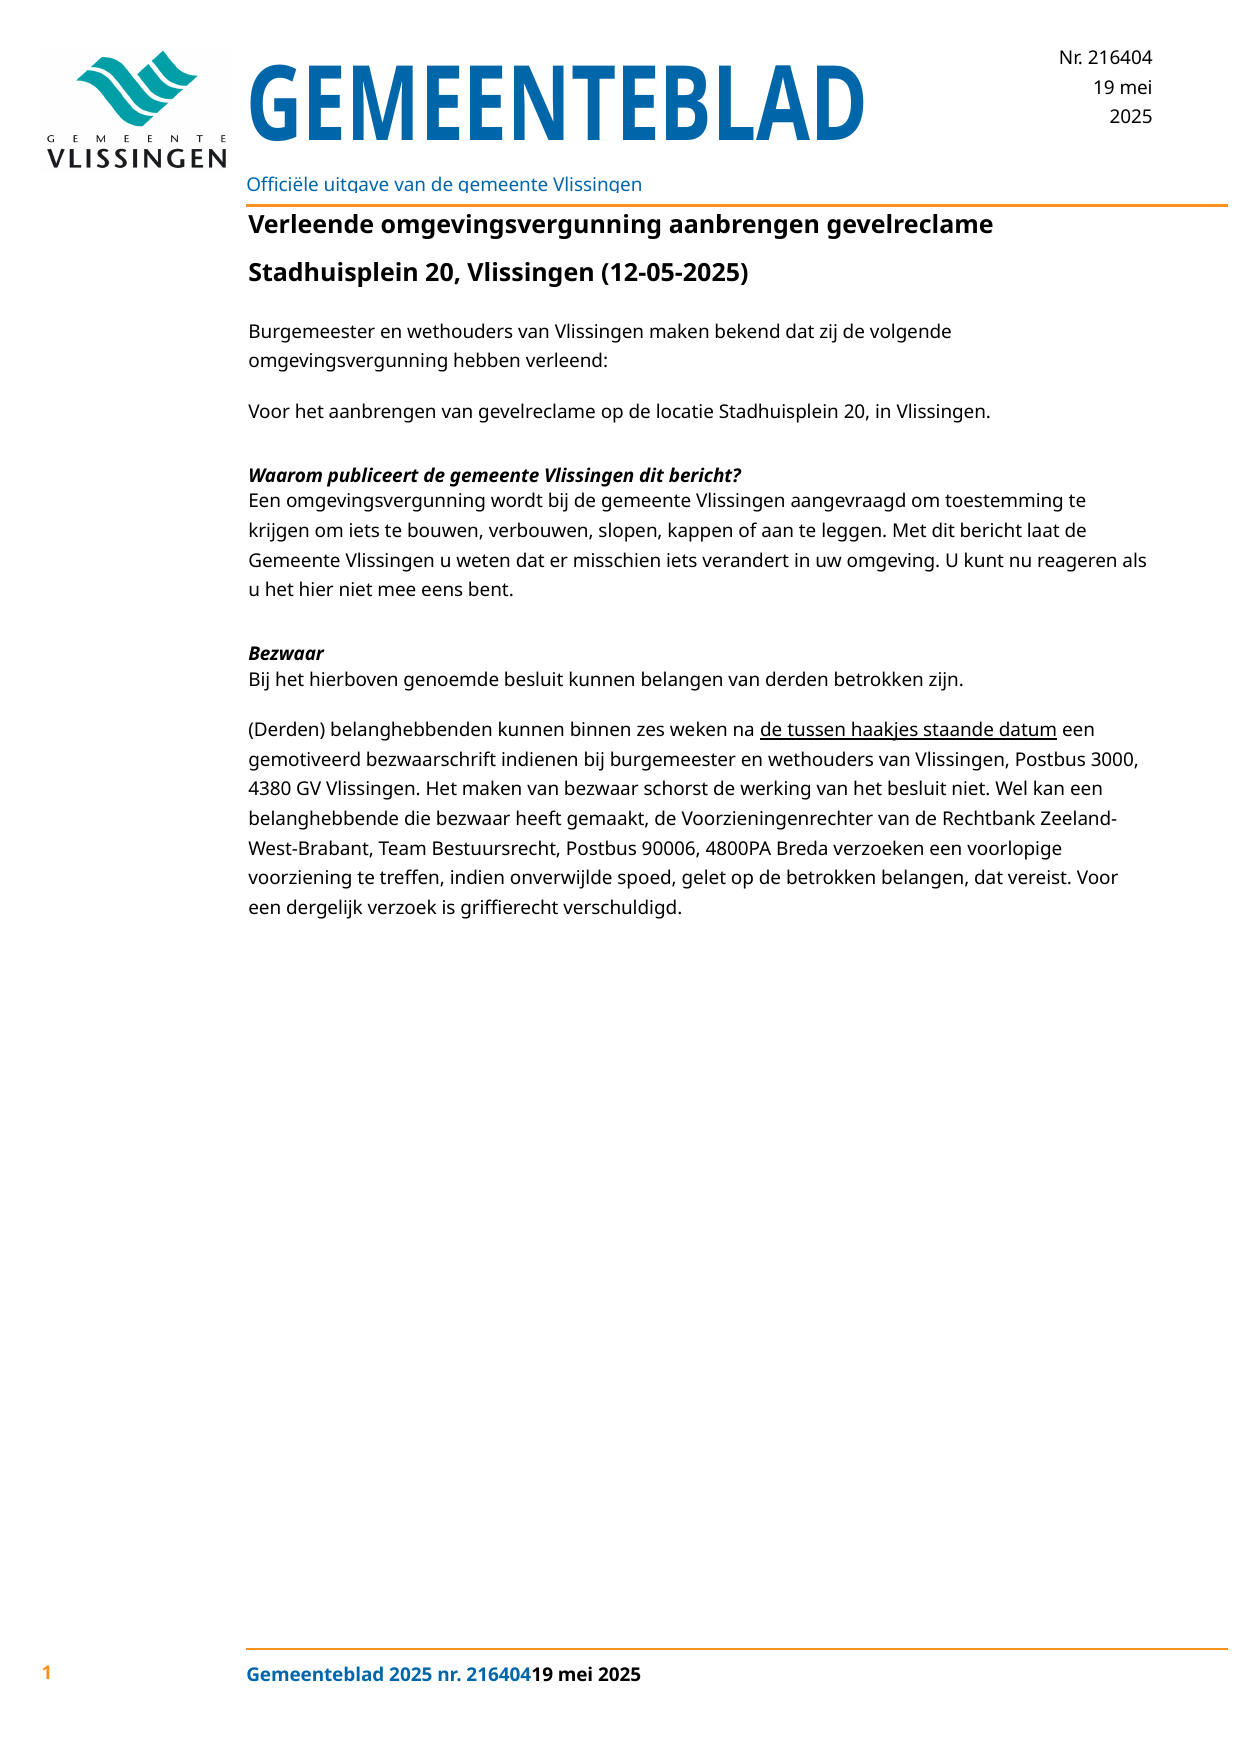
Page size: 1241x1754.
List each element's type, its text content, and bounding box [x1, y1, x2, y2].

text Verleende omgevingsvergunning aanbrengen gevelreclame Stadhuisplein 20, Vlissingen (12-05-2025) [248, 207, 1152, 288]
text Bij het hierboven genoemde besluit kunnen belangen van derden betrokken zijn. [248, 666, 1152, 692]
text Burgemeester en wethouders van Vlissingen maken bekend dat zij de volgende omgevingsvergunning hebben verleend: [248, 318, 1152, 373]
text Bezwaar [248, 640, 1152, 666]
text Een omgevingsvergunning wordt bij de gemeente Vlissingen aangevraagd om toestemming te krijgen om iets te bouwen, verbouwen, slopen, kappen of aan te leggen. Met dit bericht laat de Gemeente Vlissingen u weten dat er misschien iets verandert in uw omgeving. U kunt nu reageren als u het hier niet mee eens bent. [248, 488, 1152, 602]
text Waarom publiceert de gemeente Vlissingen dit bericht? [248, 462, 1152, 488]
text Voor het aanbrengen van gevelreclame op de locatie Stadhuisplein 20, in Vlissingen. [248, 398, 1152, 424]
text (Derden) belanghebbenden kunnen binnen zes weken na de tussen haakjes staande datum een gemotiveerd bezwaarschrift indienen bij burgemeester en wethouders van Vlissingen, Postbus 3000, 4380 GV Vlissingen. Het maken van bezwaar schorst de werking van het besluit niet. Wel kan een belanghebbende die bezwaar heeft gemaakt, de Voorzieningenrechter van de Rechtbank Zeeland-West-Brabant, Team Bestuursrecht, Postbus 90006, 4800PA Breda verzoeken een voorlopige voorziening te treffen, indien onverwijlde spoed, gelet op de betrokken belangen, dat vereist. Voor een dergelijk verzoek is griffierecht verschuldigd. [248, 716, 1152, 920]
picture [41, 47, 231, 172]
